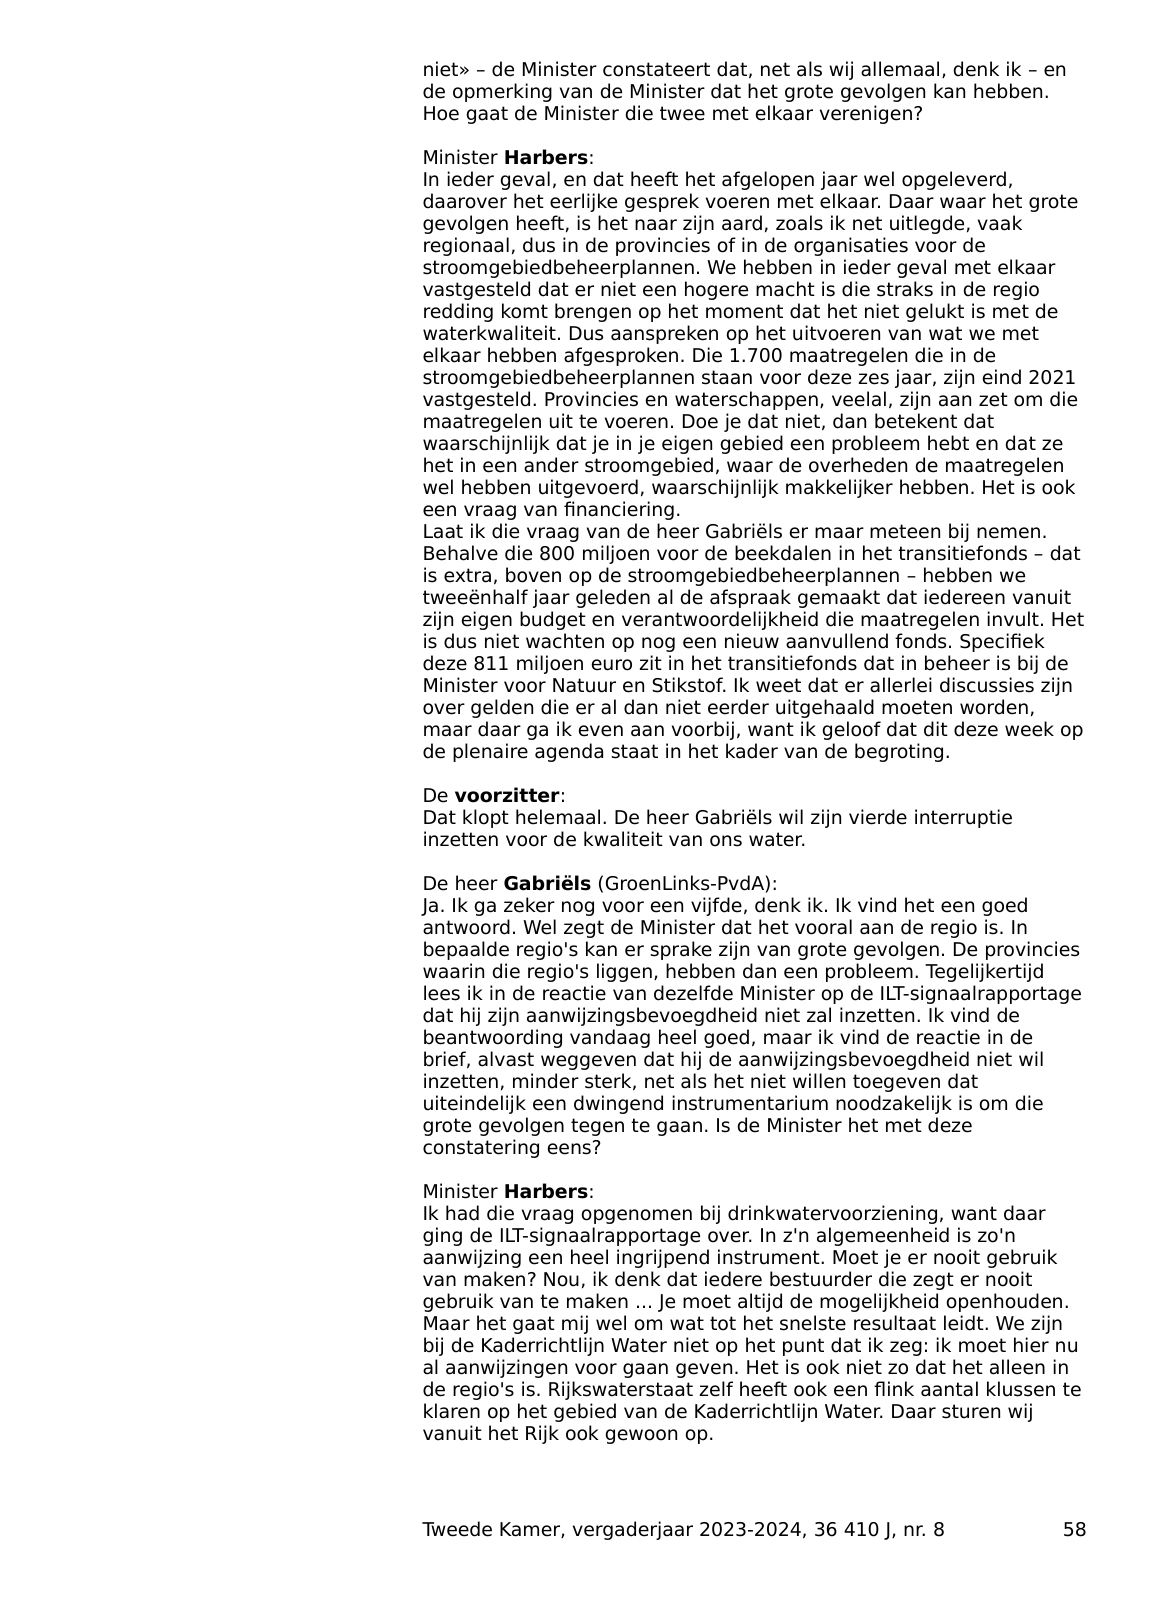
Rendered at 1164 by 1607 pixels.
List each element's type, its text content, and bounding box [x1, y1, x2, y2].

text Minister Harbers: [422, 147, 1087, 169]
text Ik had die vraag opgenomen bij drinkwatervoorziening, want daar ging de ILT-signaalrapportage over. In z'n algemeenheid is zo'n aanwijzing een heel ingrijpend instrument. Moet je er nooit gebruik van maken? Nou, ik denk dat iedere bestuurder die zegt er nooit gebruik van te maken ... Je moet altijd de mogelijkheid openhouden. Maar het gaat mij wel om wat tot het snelste resultaat leidt. We zijn bij de Kaderrichtlijn Water niet op het punt dat ik zeg: ik moet hier nu al aanwijzingen voor gaan geven. Het is ook niet zo dat het alleen in de regio's is. Rijkswaterstaat zelf heeft ook een flink aantal klussen te klaren op het gebied van de Kaderrichtlijn Water. Daar sturen wij vanuit het Rijk ook gewoon op. [422, 1203, 1087, 1444]
text niet» – de Minister constateert dat, net als wij allemaal, denk ik – en de opmerking van de Minister dat het grote gevolgen kan hebben. Hoe gaat de Minister die twee met elkaar verenigen? [422, 59, 1087, 125]
text In ieder geval, en dat heeft het afgelopen jaar wel opgeleverd, daarover het eerlijke gesprek voeren met elkaar. Daar waar het grote gevolgen heeft, is het naar zijn aard, zoals ik net uitlegde, vaak regionaal, dus in de provincies of in de organisaties voor de stroomgebiedbeheerplannen. We hebben in ieder geval met elkaar vastgesteld dat er niet een hogere macht is die straks in de regio redding komt brengen op het moment dat het niet gelukt is met de waterkwaliteit. Dus aanspreken op het uitvoeren van wat we met elkaar hebben afgesproken. Die 1.700 maatregelen die in de stroomgebiedbeheerplannen staan voor deze zes jaar, zijn eind 2021 vastgesteld. Provincies en waterschappen, veelal, zijn aan zet om die maatregelen uit te voeren. Doe je dat niet, dan betekent dat waarschijnlijk dat je in je eigen gebied een probleem hebt en dat ze het in een ander stroomgebied, waar de overheden de maatregelen wel hebben uitgevoerd, waarschijnlijk makkelijker hebben. Het is ook een vraag van financiering. [422, 169, 1087, 521]
text De heer Gabriëls (GroenLinks-PvdA): [422, 873, 1087, 895]
text Minister Harbers: [422, 1181, 1087, 1203]
text Ja. Ik ga zeker nog voor een vijfde, denk ik. Ik vind het een goed antwoord. Wel zegt de Minister dat het vooral aan de regio is. In bepaalde regio's kan er sprake zijn van grote gevolgen. De provincies waarin die regio's liggen, hebben dan een probleem. Tegelijkertijd lees ik in de reactie van dezelfde Minister op de ILT-signaalrapportage dat hij zijn aanwijzingsbevoegdheid niet zal inzetten. Ik vind de beantwoording vandaag heel goed, maar ik vind de reactie in de brief, alvast weggeven dat hij de aanwijzingsbevoegdheid niet wil inzetten, minder sterk, net als het niet willen toegeven dat uiteindelijk een dwingend instrumentarium noodzakelijk is om die grote gevolgen tegen te gaan. Is de Minister het met deze constatering eens? [422, 895, 1087, 1159]
text De voorzitter: [422, 785, 1087, 807]
text Dat klopt helemaal. De heer Gabriëls wil zijn vierde interruptie inzetten voor de kwaliteit van ons water. [422, 807, 1087, 851]
text Laat ik die vraag van de heer Gabriëls er maar meteen bij nemen. Behalve die 800 miljoen voor de beekdalen in het transitiefonds – dat is extra, boven op de stroomgebiedbeheerplannen – hebben we tweeënhalf jaar geleden al de afspraak gemaakt dat iedereen vanuit zijn eigen budget en verantwoordelijkheid die maatregelen invult. Het is dus niet wachten op nog een nieuw aanvullend fonds. Specifiek deze 811 miljoen euro zit in het transitiefonds dat in beheer is bij de Minister voor Natuur en Stikstof. Ik weet dat er allerlei discussies zijn over gelden die er al dan niet eerder uitgehaald moeten worden, maar daar ga ik even aan voorbij, want ik geloof dat dit deze week op de plenaire agenda staat in het kader van de begroting. [422, 521, 1087, 763]
